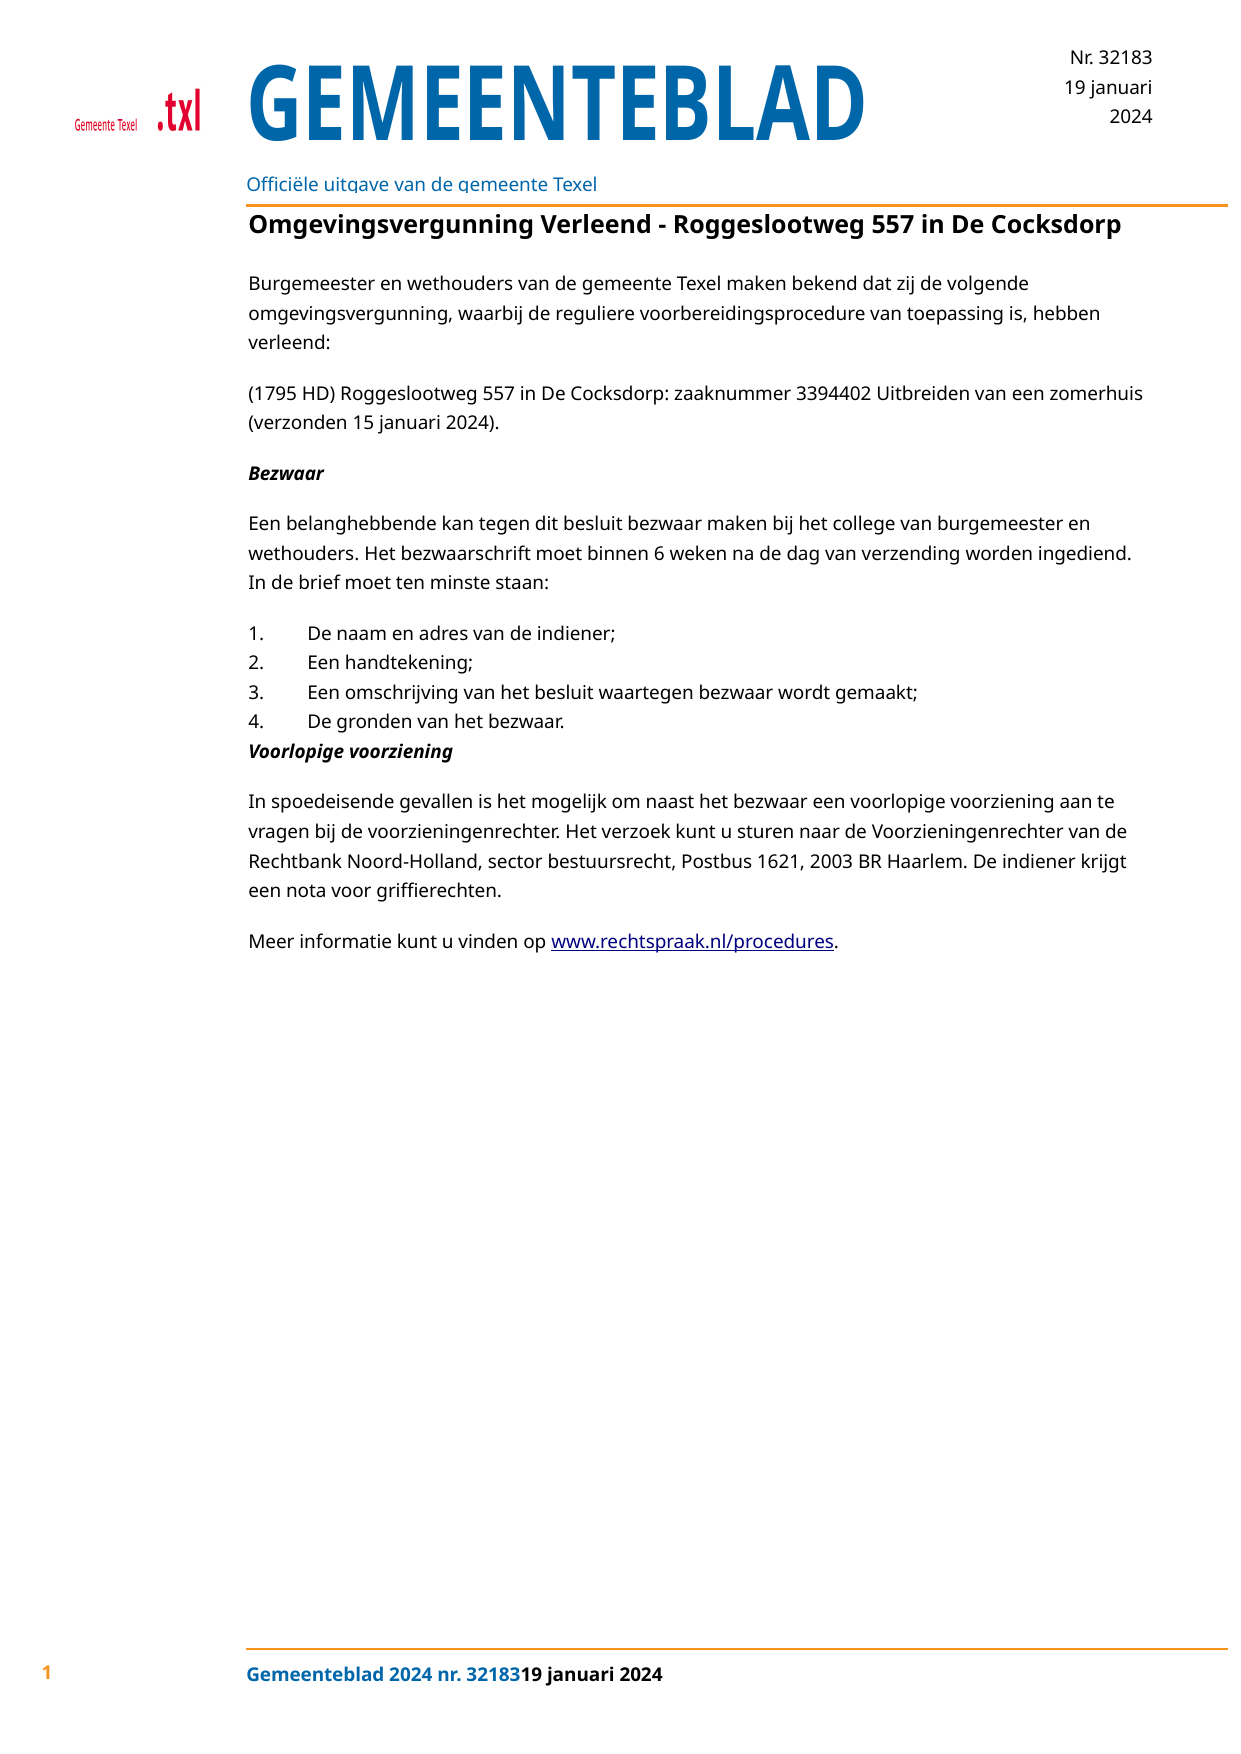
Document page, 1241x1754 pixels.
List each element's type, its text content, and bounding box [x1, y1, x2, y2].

list Een handtekening; [248, 649, 1152, 675]
list Een omschrijving van het besluit waartegen bezwaar wordt gemaakt; [248, 679, 1152, 705]
text Burgemeester en wethouders van de gemeente Texel maken bekend dat zij de volgende omgevingsvergunning, waarbij de reguliere voorbereidingsprocedure van toepassing is, hebben verleend: [248, 270, 1152, 355]
list De naam en adres van de indiener; [248, 620, 1152, 646]
text Omgevingsvergunning Verleend - Roggeslootweg 557 in De Cocksdorp [248, 207, 1152, 241]
list De gronden van het bezwaar. [248, 709, 1152, 734]
text In spoedeisende gevallen is het mogelijk om naast het bezwaar een voorlopige voorziening aan te vragen bij de voorzieningenrechter. Het verzoek kunt u sturen naar de Voorzieningenrechter van de Rechtbank Noord-Holland, sector bestuursrecht, Postbus 1621, 2003 BR Haarlem. De indiener krijgt een nota voor griffierechten. [248, 789, 1152, 903]
text Een belanghebbende kan tegen dit besluit bezwaar maken bij het college van burgemeester en wethouders. Het bezwaarschrift moet binnen 6 weken na de dag van verzending worden ingediend. In de brief moet ten minste staan: [248, 510, 1152, 595]
text (1795 HD) Roggeslootweg 557 in De Cocksdorp: zaaknummer 3394402 Uitbreiden van een zomerhuis (verzonden 15 januari 2024). [248, 380, 1152, 435]
text Bezwaar [248, 460, 1152, 486]
text Voorlopige voorziening [248, 738, 1152, 764]
picture [41, 47, 231, 172]
text Meer informatie kunt u vinden op www.rechtspraak.nl/procedures. [248, 928, 1152, 953]
